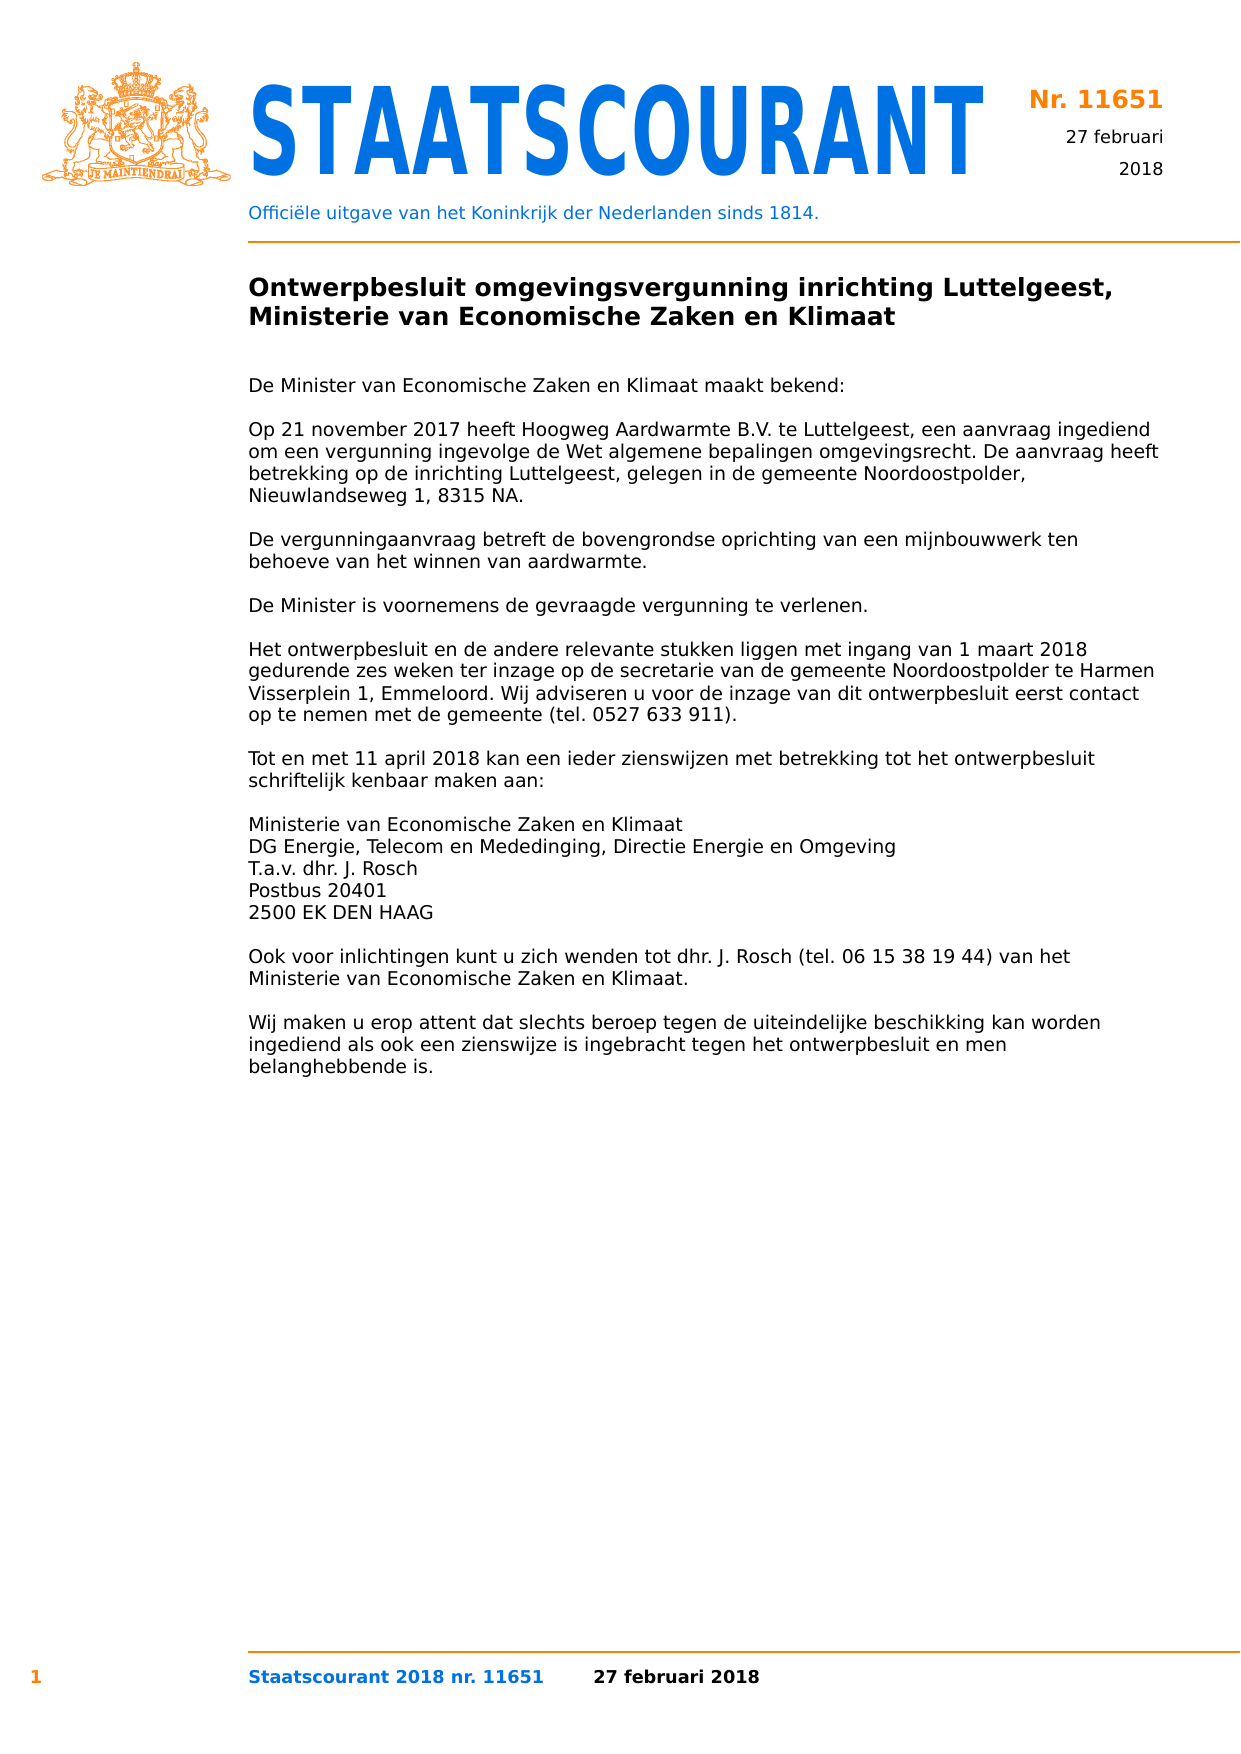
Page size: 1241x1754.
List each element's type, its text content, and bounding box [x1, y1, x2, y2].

table_header STAATSCOURANT [248, 62, 998, 203]
table_header Nr. 11651 [998, 62, 1240, 121]
text De Minister van Economische Zaken en Klimaat maakt bekend: [248, 375, 1163, 397]
text De vergunningaanvraag betreft de bovengrondse oprichting van een mijnbouwwerk ten behoeve van het winnen van aardwarmte. [248, 529, 1163, 573]
text Het ontwerpbesluit en de andere relevante stukken liggen met ingang van 1 maart 2018 gedurende zes weken ter inzage op de secretarie van de gemeente Noordoostpolder te Harmen Visserplein 1, Emmeloord. Wij adviseren u voor de inzage van dit ontwerpbesluit eerst contact op te nemen met de gemeente (tel. 0527 633 911). [248, 638, 1163, 726]
text T.a.v. dhr. J. Rosch [248, 858, 1163, 880]
table_header [25, 62, 248, 241]
text Postbus 20401 [248, 880, 1163, 902]
table_cell 2018 [998, 153, 1240, 203]
table_cell Officiële uitgave van het Koninkrijk der Nederlanden sinds 1814. [248, 203, 1240, 241]
text Ook voor inlichtingen kunt u zich wenden tot dhr. J. Rosch (tel. 06 15 38 19 44) van het Ministerie van Economische Zaken en Klimaat. [248, 946, 1163, 990]
picture [41, 62, 231, 186]
text DG Energie, Telecom en Mededinging, Directie Energie en Omgeving [248, 836, 1163, 858]
text Ministerie van Economische Zaken en Klimaat [248, 814, 1163, 836]
text Wij maken u erop attent dat slechts beroep tegen de uiteindelijke beschikking kan worden ingediend als ook een zienswijze is ingebracht tegen het ontwerpbesluit en men belanghebbende is. [248, 1012, 1163, 1078]
text 2500 EK DEN HAAG [248, 902, 1163, 924]
text Tot en met 11 april 2018 kan een ieder zienswijzen met betrekking tot het ontwerpbesluit schriftelijk kenbaar maken aan: [248, 748, 1163, 792]
text De Minister is voornemens de gevraagde vergunning te verlenen. [248, 594, 1163, 617]
table_cell 27 februari [998, 121, 1240, 153]
subtitle Ontwerpbesluit omgevingsvergunning inrichting Luttelgeest, Ministerie van Economische Zaken en Klimaat [248, 273, 1163, 331]
text Op 21 november 2017 heeft Hoogweg Aardwarmte B.V. te Luttelgeest, een aanvraag ingediend om een vergunning ingevolge de Wet algemene bepalingen omgevingsrecht. De aanvraag heeft betrekking op de inrichting Luttelgeest, gelegen in de gemeente Noordoostpolder, Nieuwlandseweg 1, 8315 NA. [248, 419, 1163, 507]
